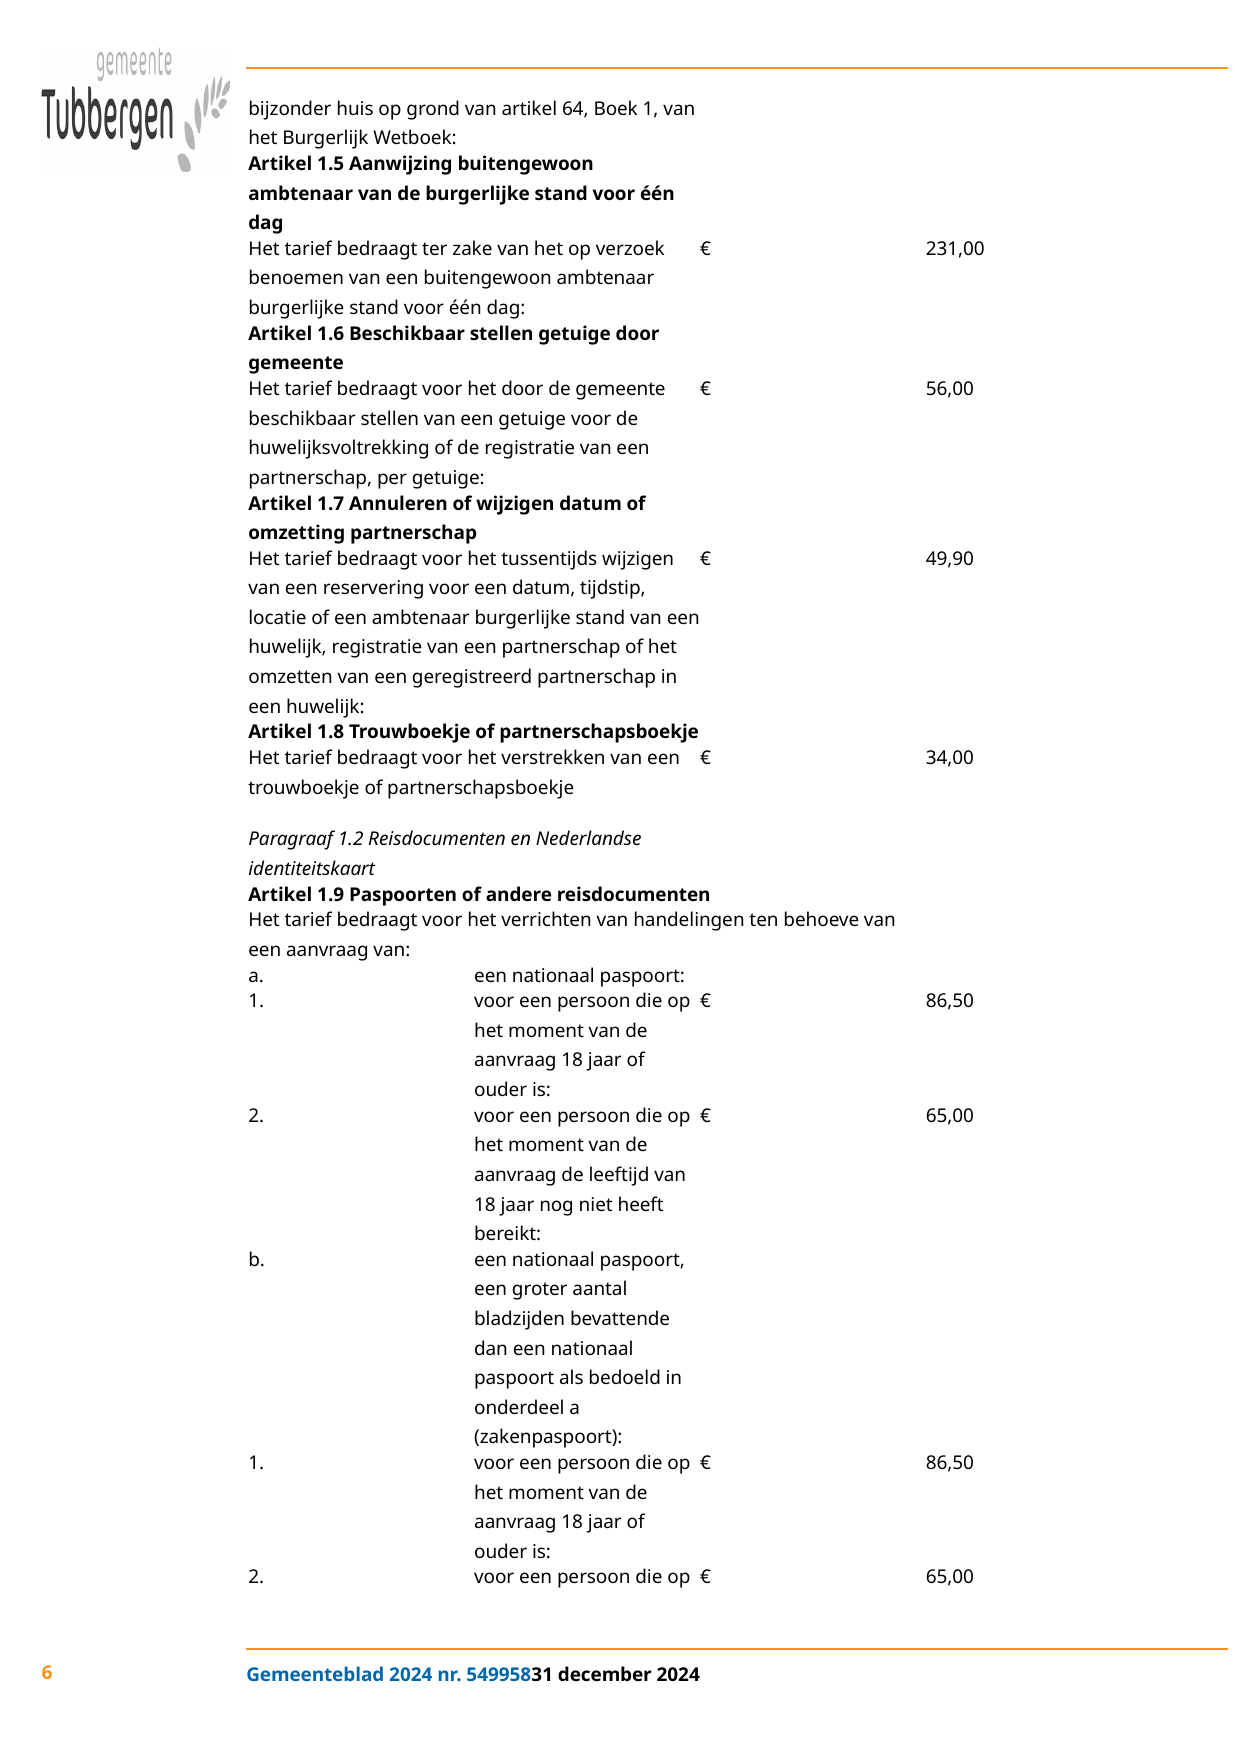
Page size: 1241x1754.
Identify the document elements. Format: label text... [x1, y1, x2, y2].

table_cell 86,50 [926, 988, 1152, 1102]
table_cell Het tarief bedraagt voor het verstrekken van een trouwboekje of partnerschapsboekje [248, 744, 700, 800]
table_cell [926, 825, 1152, 881]
table_cell [926, 1246, 1152, 1449]
table_cell Het tarief bedraagt ter zake van het op verzoek benoemen van een buitengewoon ambtenaar burgerlijke stand voor één dag: [248, 235, 700, 320]
table_cell een nationaal paspoort: [474, 962, 700, 987]
table_cell [926, 320, 1152, 375]
table_cell [926, 490, 1152, 545]
table_cell Artikel 1.9 Paspoorten of andere reisdocumenten [248, 881, 926, 906]
table_cell [700, 490, 926, 545]
table_cell 2. [248, 1102, 474, 1246]
table_cell Het tarief bedraagt voor het tussentijds wijzigen van een reservering voor een datum, tijdstip, locatie of een ambtenaar burgerlijke stand van een huwelijk, registratie van een partnerschap of het omzetten van een geregistreerd partnerschap in een huwelijk: [248, 545, 700, 719]
table_cell b. [248, 1246, 474, 1449]
table_cell 1. [248, 1449, 474, 1564]
table_cell [700, 800, 926, 825]
table_cell [926, 150, 1152, 235]
table_cell [926, 800, 1152, 825]
table_cell 86,50 [926, 1449, 1152, 1564]
table_cell 56,00 [926, 375, 1152, 490]
table_cell Het tarief bedraagt voor het door de gemeente beschikbaar stellen van een getuige voor de huwelijksvoltrekking of de registratie van een partnerschap, per getuige: [248, 375, 700, 490]
table_cell 2. [248, 1564, 474, 1589]
table_cell bijzonder huis op grond van artikel 64, Boek 1, van het Burgerlijk Wetboek: [248, 95, 700, 150]
table_cell € [700, 744, 926, 800]
table_cell 49,90 [926, 545, 1152, 719]
table_cell 231,00 [926, 235, 1152, 320]
table_cell € [700, 235, 926, 320]
table_cell [700, 825, 926, 881]
table_cell 65,00 [926, 1564, 1152, 1589]
picture [41, 47, 231, 172]
table_cell [926, 719, 1152, 744]
table_cell € [700, 1564, 926, 1589]
table_cell [248, 800, 700, 825]
table_cell € [700, 988, 926, 1102]
table_cell Artikel 1.8 Trouwboekje of partnerschapsboekje [248, 719, 700, 744]
table_cell [700, 1246, 926, 1449]
table_cell een nationaal paspoort, een groter aantal bladzijden bevattende dan een nationaal paspoort als bedoeld in onderdeel a (zakenpaspoort): [474, 1246, 700, 1449]
table_cell [926, 95, 1152, 150]
table_cell [700, 150, 926, 235]
table_cell 34,00 [926, 744, 1152, 800]
table_cell Artikel 1.6 Beschikbaar stellen getuige door gemeente [248, 320, 700, 375]
table_cell € [700, 1102, 926, 1246]
table_cell 65,00 [926, 1102, 1152, 1246]
table_cell voor een persoon die op het moment van de aanvraag 18 jaar of ouder is: [474, 988, 700, 1102]
table_cell [700, 95, 926, 150]
table_cell Artikel 1.5 Aanwijzing buitengewoon ambtenaar van de burgerlijke stand voor één dag [248, 150, 700, 235]
table_cell 1. [248, 988, 474, 1102]
table_cell voor een persoon die op het moment van de aanvraag de leeftijd van 18 jaar nog niet heeft bereikt: [474, 1102, 700, 1246]
table_cell [926, 962, 1152, 987]
table_cell Artikel 1.7 Annuleren of wijzigen datum of omzetting partnerschap [248, 490, 700, 545]
table_cell [926, 881, 1152, 906]
table_cell € [700, 545, 926, 719]
table_cell Het tarief bedraagt voor het verrichten van handelingen ten behoeve van een aanvraag van: [248, 906, 926, 962]
table_cell Paragraaf 1.2 Reisdocumenten en Nederlandse identiteitskaart [248, 825, 700, 881]
table_cell € [700, 375, 926, 490]
table_cell voor een persoon die op het moment van de aanvraag 18 jaar of ouder is: [474, 1449, 700, 1564]
table_cell € [700, 1449, 926, 1564]
table_cell [700, 320, 926, 375]
table_cell voor een persoon die op [474, 1564, 700, 1589]
table_cell a. [248, 962, 474, 987]
table_cell [700, 962, 926, 987]
table_cell [700, 719, 926, 744]
table_cell [926, 906, 1152, 962]
